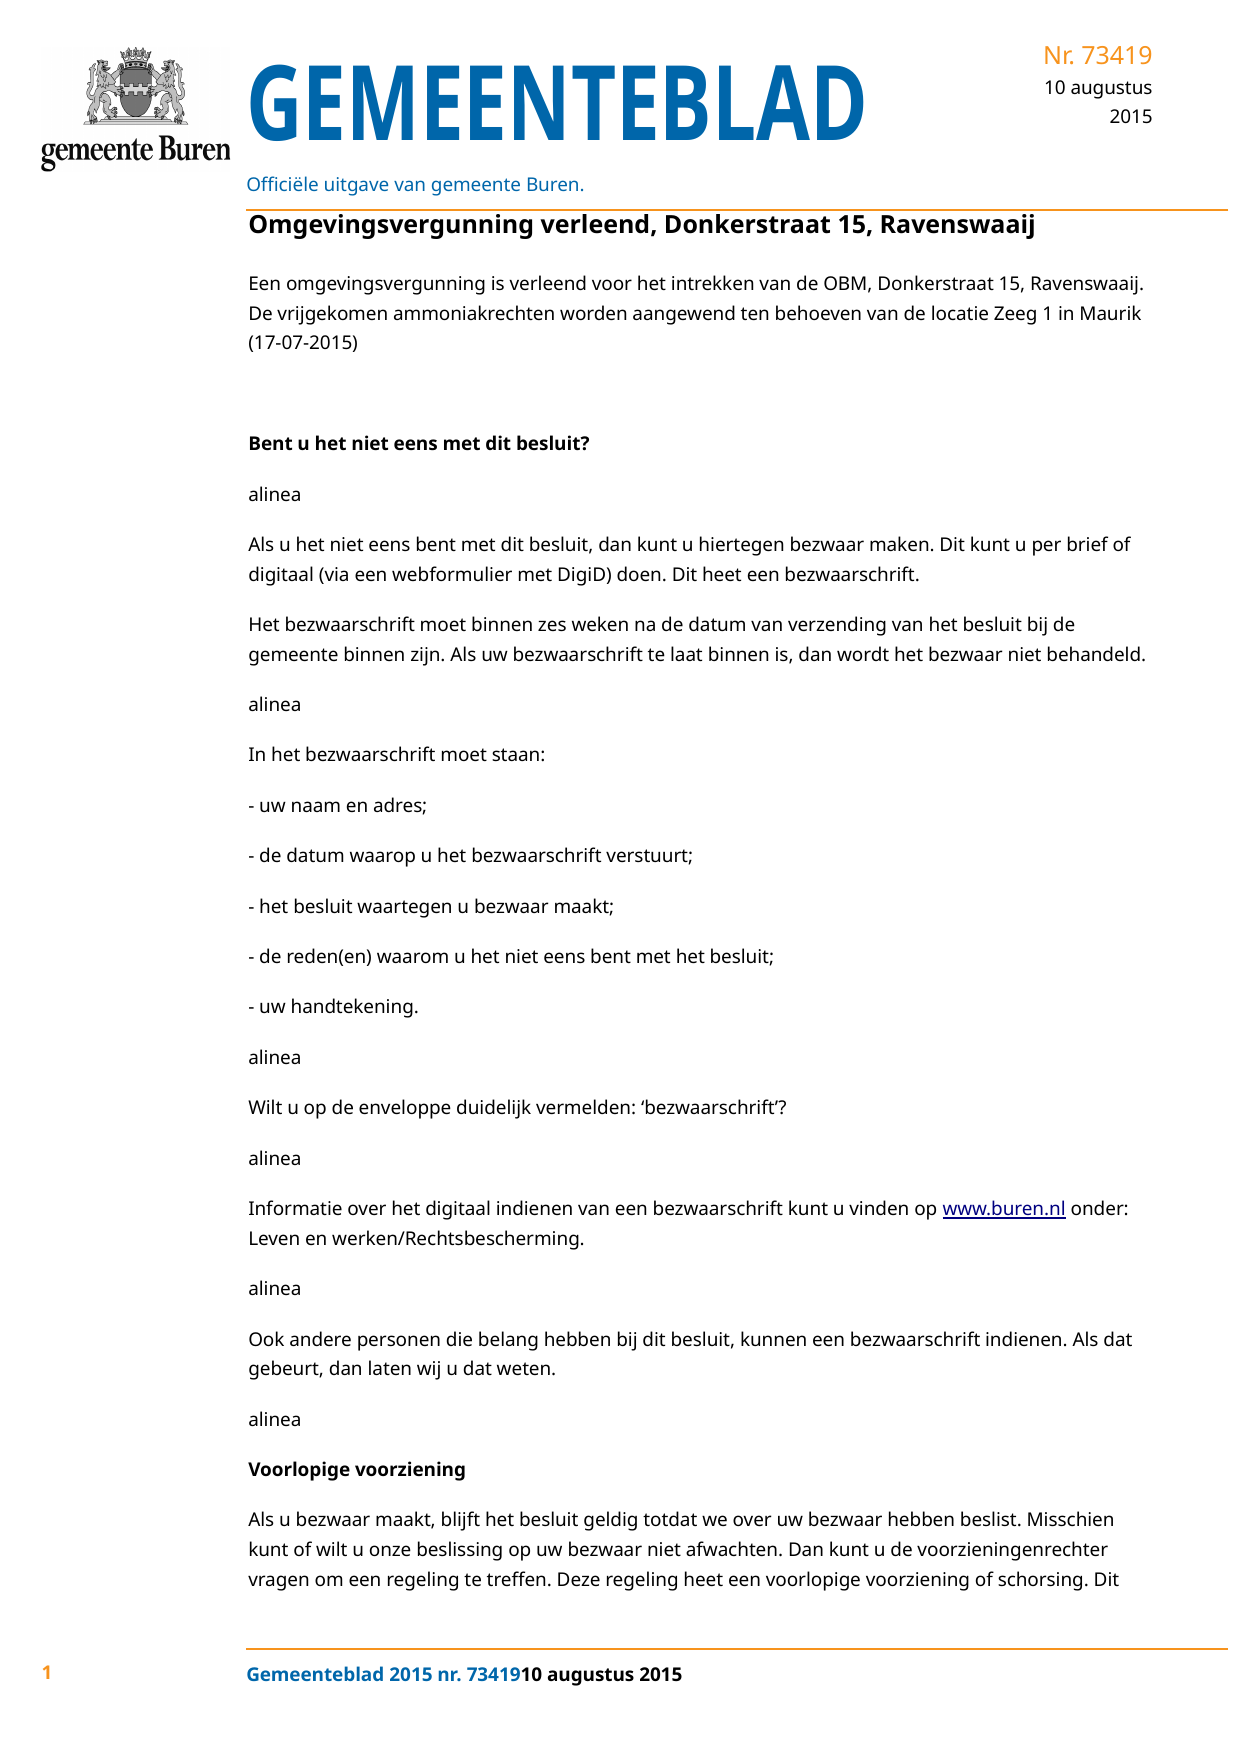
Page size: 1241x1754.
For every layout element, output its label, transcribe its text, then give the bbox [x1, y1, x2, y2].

text alinea­ [248, 481, 1152, 506]
text - de reden(en) waarom u het niet eens bent met het besluit; [248, 943, 1152, 969]
text Als u bezwaar maakt, blijft het besluit geldig totdat we over uw bezwaar hebben beslist. Misschien kunt of wilt u onze beslissing op uw bezwaar niet afwachten. Dan kunt u de voorzieningenrechter vragen om een regeling te treffen. Deze regeling heet een voorlopige voorziening of schorsing. Dit [248, 1507, 1152, 1591]
text alinea­ [248, 1406, 1152, 1431]
text alinea­ [248, 1145, 1152, 1171]
text - uw naam en adres; [248, 792, 1152, 818]
text Als u het niet eens bent met dit besluit, dan kunt u hiertegen bezwaar maken. Dit kunt u per brief of digitaal (via een webformulier met DigiD) doen. Dit heet een bezwaarschrift. [248, 531, 1152, 586]
text alinea­ [248, 1275, 1152, 1301]
text Bent u het niet eens met dit besluit? [248, 430, 1152, 456]
text Omgevingsvergunning verleend, Donkerstraat 15, Ravenswaaij [248, 211, 1152, 241]
text Het bezwaarschrift moet binnen zes weken na de datum van verzending van het besluit bij de gemeente binnen zijn. Als uw bezwaarschrift te laat binnen is, dan wordt het bezwaar niet behandeld. [248, 611, 1152, 666]
text - het besluit waartegen u bezwaar maakt; [248, 893, 1152, 918]
text Ook andere personen die belang hebben bij dit besluit, kunnen een bezwaarschrift indienen. Als dat gebeurt, dan laten wij u dat weten. [248, 1326, 1152, 1381]
picture [41, 47, 231, 172]
text Voorlopige voorziening [248, 1456, 1152, 1482]
text In het bezwaarschrift moet staan: [248, 742, 1152, 767]
text Een omgevingsvergunning is verleend voor het intrekken van de OBM, Donkerstraat 15, Ravenswaaij. De vrijgekomen ammoniakrechten worden aangewend ten behoeven van de locatie Zeeg 1 in Maurik (17-07-2015) [248, 270, 1152, 355]
text Wilt u op de enveloppe duidelijk vermelden: ‘bezwaarschrift’? [248, 1094, 1152, 1120]
text Informatie over het digitaal indienen van een bezwaarschrift kunt u vinden op www.buren.nl onder: Leven en werken/Rechtsbescherming. [248, 1195, 1152, 1251]
text - de datum waarop u het bezwaarschrift verstuurt; [248, 842, 1152, 868]
text - uw handtekening. [248, 994, 1152, 1019]
text alinea­ [248, 1044, 1152, 1070]
text alinea­ [248, 691, 1152, 717]
